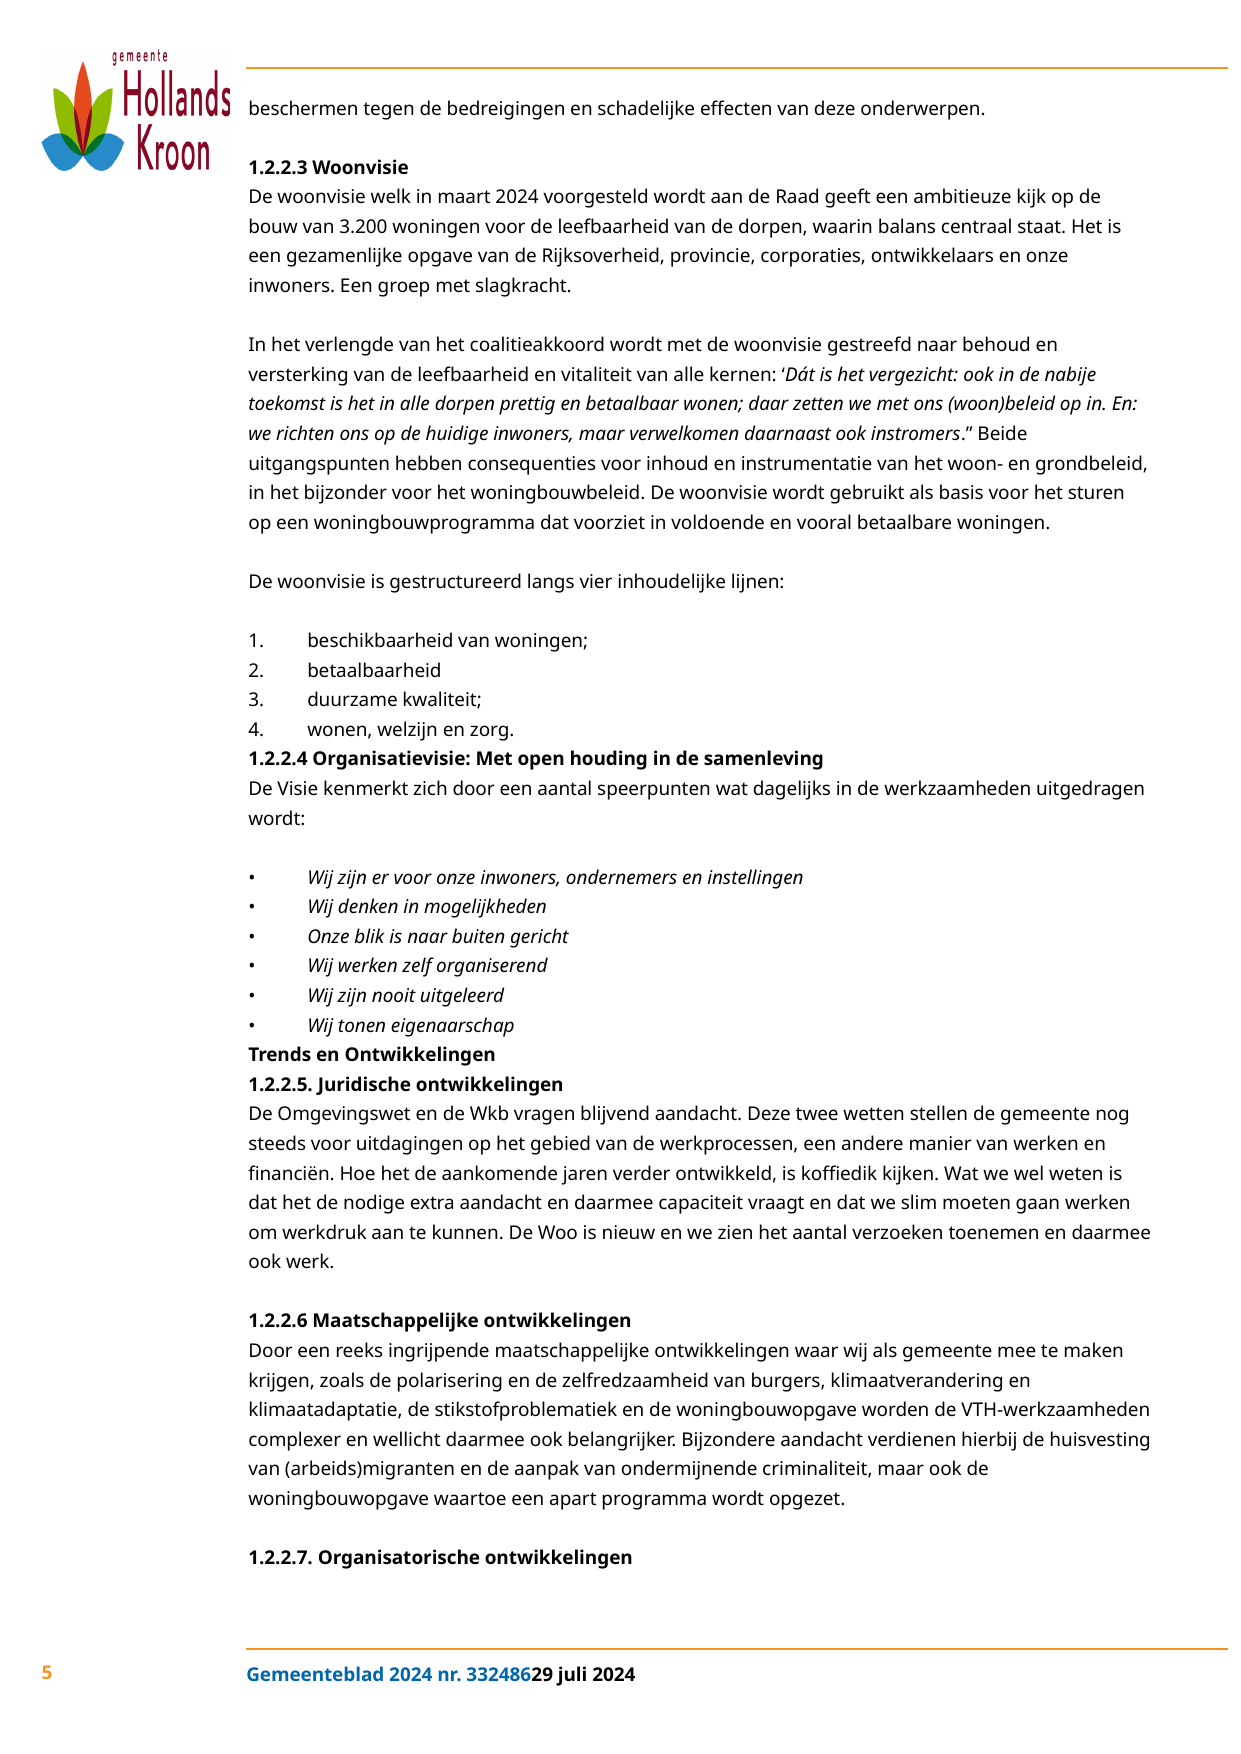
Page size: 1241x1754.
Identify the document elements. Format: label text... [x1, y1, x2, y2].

text Trends en Ontwikkelingen [248, 1041, 1152, 1067]
text 1.2.2.6 Maatschappelijke ontwikkelingen [248, 1308, 1152, 1333]
text 1.2.2.3 Woonvisie [248, 154, 1152, 180]
list beschikbaarheid van woningen; [248, 627, 1152, 653]
text 1.2.2.7. Organisatorische ontwikkelingen [248, 1544, 1152, 1570]
list wonen, welzijn en zorg. [248, 716, 1152, 742]
list Wij werken zelf organiserend [248, 953, 1152, 978]
text beschermen tegen de bedreigingen en schadelijke effecten van deze onderwerpen. [248, 95, 1152, 121]
text De woonvisie is gestructureerd langs vier inhoudelijke lijnen: [248, 568, 1152, 594]
list Wij zijn er voor onze inwoners, ondernemers en instellingen [248, 864, 1152, 890]
list Wij zijn nooit uitgeleerd [248, 982, 1152, 1008]
list Onze blik is naar buiten gericht [248, 923, 1152, 949]
picture [41, 47, 231, 172]
text In het verlengde van het coalitieakkoord wordt met de woonvisie gestreefd naar behoud en versterking van de leefbaarheid en vitaliteit van alle kernen: ‘Dát is het vergezicht: ook in de nabije toekomst is het in alle dorpen prettig en betaalbaar wonen; daar zetten we met ons (woon)beleid op in. En: we richten ons op de huidige inwoners, maar verwelkomen daarnaast ook instromers.” Beide uitgangspunten hebben consequenties voor inhoud en instrumentatie van het woon- en grondbeleid, in het bijzonder voor het woningbouwbeleid. De woonvisie wordt gebruikt als basis voor het sturen op een woningbouwprogramma dat voorziet in voldoende en vooral betaalbare woningen. [248, 331, 1152, 535]
list Wij denken in mogelijkheden [248, 893, 1152, 919]
text 1.2.2.5. Juridische ontwikkelingen [248, 1071, 1152, 1097]
list betaalbaarheid [248, 657, 1152, 683]
text De Visie kenmerkt zich door een aantal speerpunten wat dagelijks in de werkzaamheden uitgedragen wordt: [248, 775, 1152, 831]
text Door een reeks ingrijpende maatschappelijke ontwikkelingen waar wij als gemeente mee te maken krijgen, zoals de polarisering en de zelfredzaamheid van burgers, klimaatverandering en klimaatadaptatie, de stikstofproblematiek en de woningbouwopgave worden de VTH-werkzaamheden complexer en wellicht daarmee ook belangrijker. Bijzondere aandacht verdienen hierbij de huisvesting van (arbeids)migranten en de aanpak van ondermijnende criminaliteit, maar ook de woningbouwopgave waartoe een apart programma wordt opgezet. [248, 1337, 1152, 1511]
text De Omgevingswet en de Wkb vragen blijvend aandacht. Deze twee wetten stellen de gemeente nog steeds voor uitdagingen op het gebied van de werkprocessen, een andere manier van werken en financiën. Hoe het de aankomende jaren verder ontwikkeld, is koffiedik kijken. Wat we wel weten is dat het de nodige extra aandacht en daarmee capaciteit vraagt en dat we slim moeten gaan werken om werkdruk aan te kunnen. De Woo is nieuw en we zien het aantal verzoeken toenemen en daarmee ook werk. [248, 1101, 1152, 1274]
text De woonvisie welk in maart 2024 voorgesteld wordt aan de Raad geeft een ambitieuze kijk op de bouw van 3.200 woningen voor de leefbaarheid van de dorpen, waarin balans centraal staat. Het is een gezamenlijke opgave van de Rijksoverheid, provincie, corporaties, ontwikkelaars en onze inwoners. Een groep met slagkracht. [248, 183, 1152, 298]
list duurzame kwaliteit; [248, 686, 1152, 712]
list Wij tonen eigenaarschap [248, 1012, 1152, 1038]
text 1.2.2.4 Organisatievisie: Met open houding in de samenleving [248, 746, 1152, 771]
